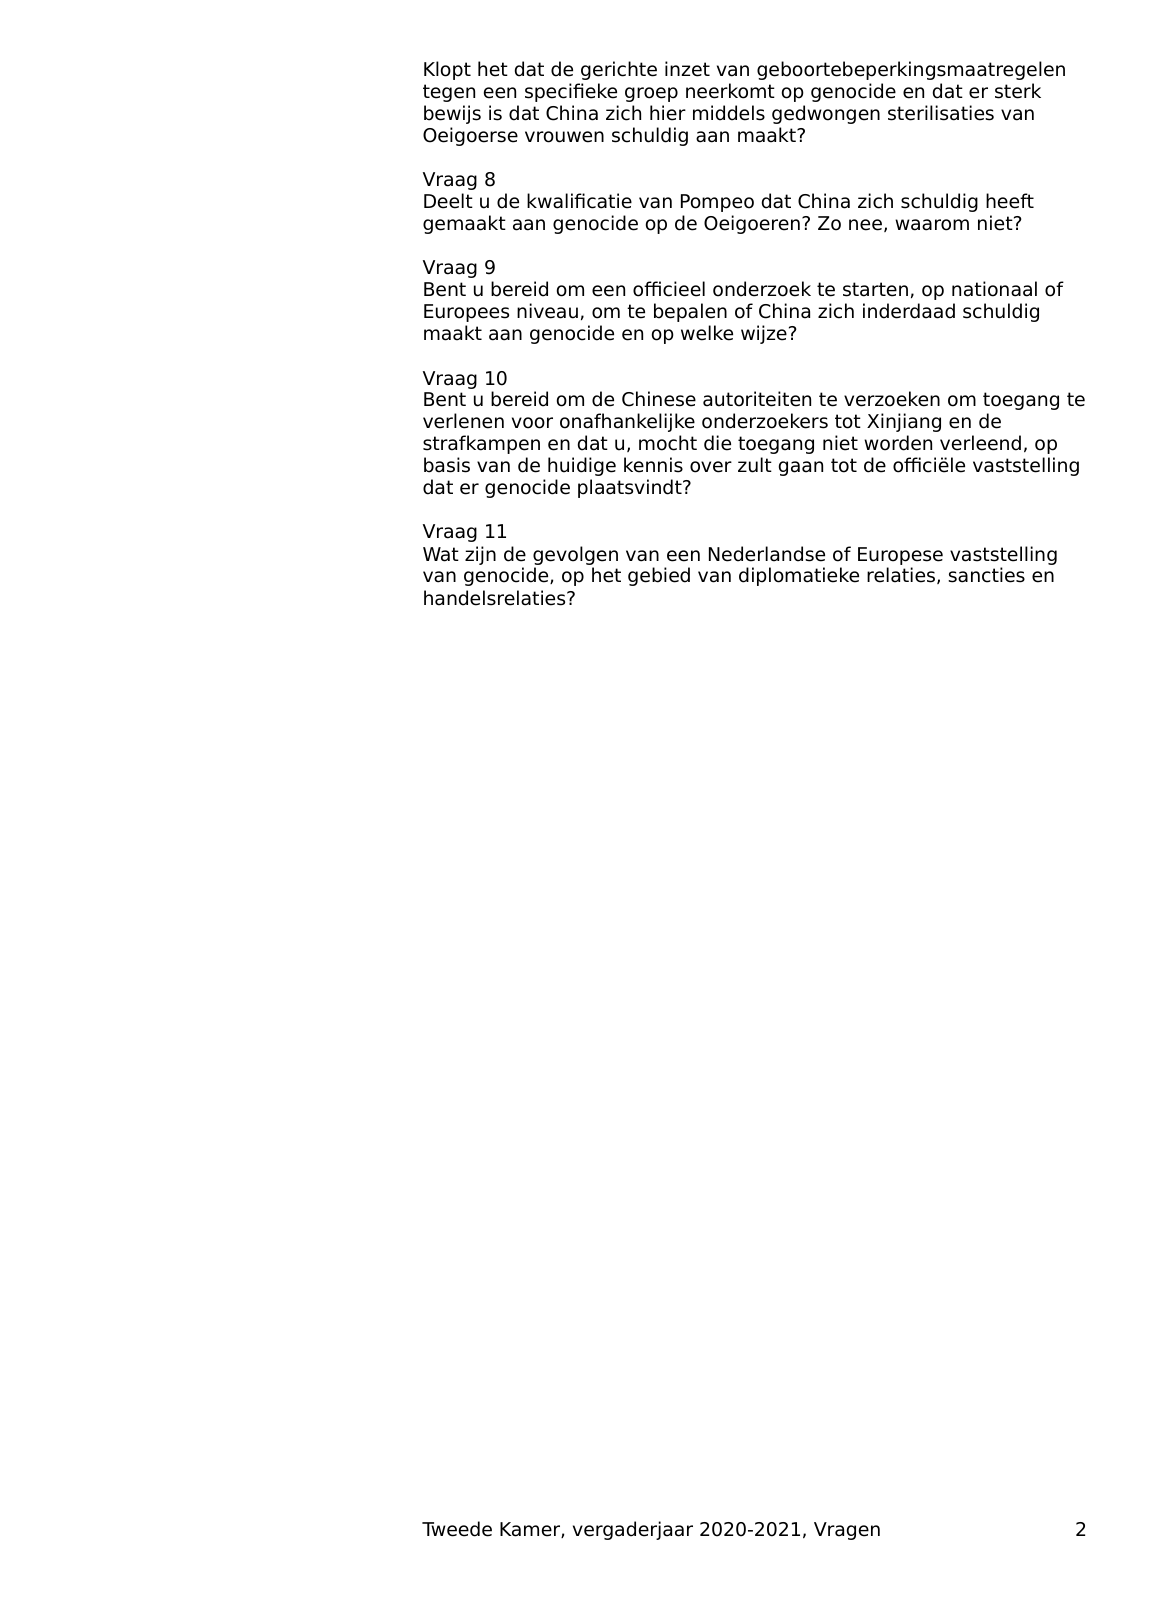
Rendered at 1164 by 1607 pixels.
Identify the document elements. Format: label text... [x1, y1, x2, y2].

text Wat zijn de gevolgen van een Nederlandse of Europese vaststelling van genocide, op het gebied van diplomatieke relaties, sancties en handelsrelaties? [422, 543, 1087, 609]
text Vraag 8 [422, 169, 1087, 191]
text Vraag 9 [422, 257, 1087, 279]
text Vraag 11 [422, 521, 1087, 543]
text Bent u bereid om de Chinese autoriteiten te verzoeken om toegang te verlenen voor onafhankelijke onderzoekers tot Xinjiang en de strafkampen en dat u, mocht die toegang niet worden verleend, op basis van de huidige kennis over zult gaan tot de officiële vaststelling dat er genocide plaatsvindt? [422, 389, 1087, 499]
text Deelt u de kwalificatie van Pompeo dat China zich schuldig heeft gemaakt aan genocide op de Oeigoeren? Zo nee, waarom niet? [422, 191, 1087, 235]
text Klopt het dat de gerichte inzet van geboortebeperkingsmaatregelen tegen een specifieke groep neerkomt op genocide en dat er sterk bewijs is dat China zich hier middels gedwongen sterilisaties van Oeigoerse vrouwen schuldig aan maakt? [422, 59, 1087, 147]
text Bent u bereid om een officieel onderzoek te starten, op nationaal of Europees niveau, om te bepalen of China zich inderdaad schuldig maakt aan genocide en op welke wijze? [422, 279, 1087, 345]
text Vraag 10 [422, 367, 1087, 389]
